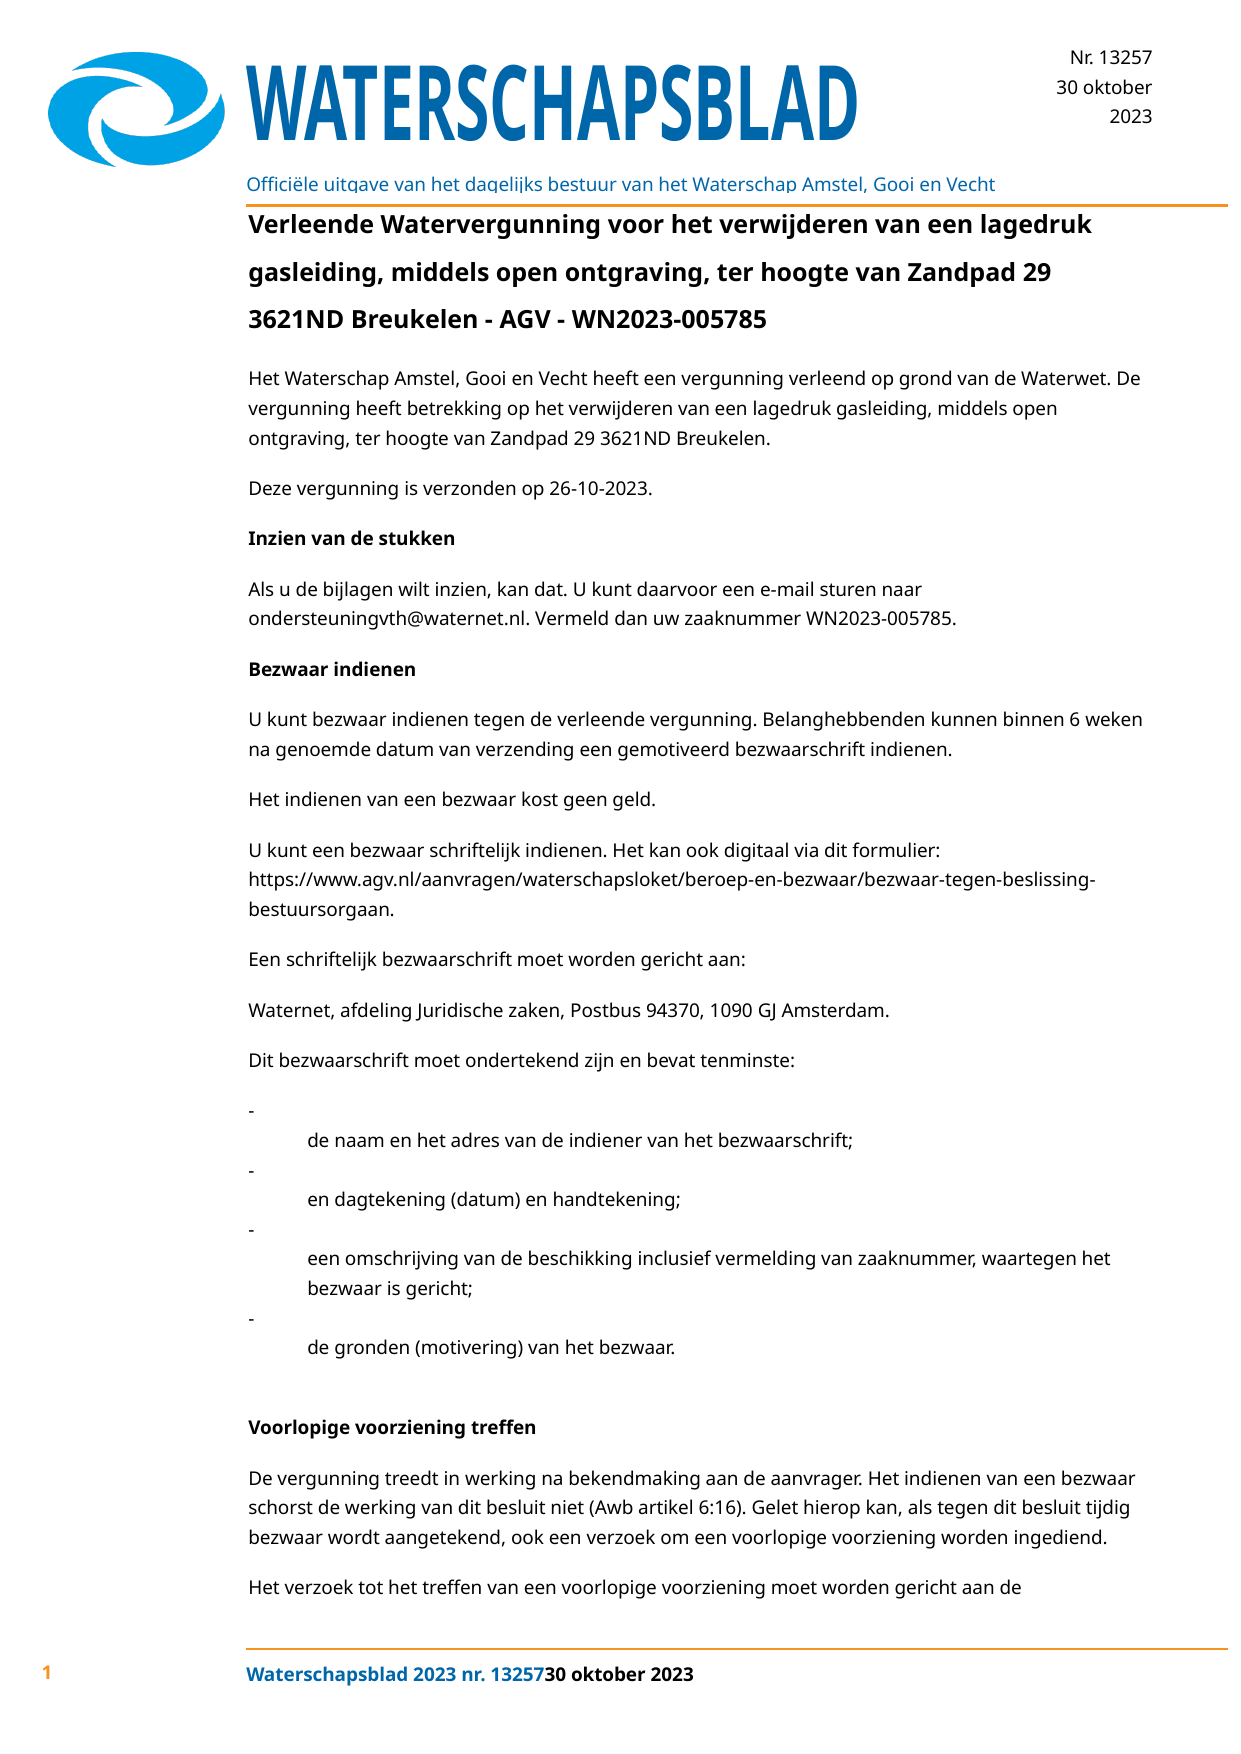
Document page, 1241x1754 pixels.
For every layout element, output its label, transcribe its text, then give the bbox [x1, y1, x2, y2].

text Voorlopige voorziening treffen [248, 1414, 1152, 1440]
text Een schriftelijk bezwaarschrift moet worden gericht aan: [248, 946, 1152, 972]
text U kunt bezwaar indienen tegen de verleende vergunning. Belanghebbenden kunnen binnen 6 weken na genoemde datum van verzending een gemotiveerd bezwaarschrift indienen. [248, 706, 1152, 762]
list de naam en het adres van de indiener van het bezwaarschrift; [248, 1127, 1152, 1153]
text Deze vergunning is verzonden op 26-10-2023. [248, 475, 1152, 501]
text De vergunning treedt in werking na bekendmaking aan de aanvrager. Het indienen van een bezwaar schorst de werking van dit besluit niet (Awb artikel 6:16). Gelet hierop kan, als tegen dit besluit tijdig bezwaar wordt aangetekend, ook een verzoek om een voorlopige voorziening worden ingediend. [248, 1465, 1152, 1549]
text Het verzoek tot het treffen van een voorlopige voorziening moet worden gericht aan de [248, 1574, 1152, 1600]
text Als u de bijlagen wilt inzien, kan dat. U kunt daarvoor een e-mail sturen naar ondersteuningvth@waternet.nl. Vermeld dan uw zaaknummer WN2023-005785. [248, 576, 1152, 631]
text Waternet, afdeling Juridische zaken, Postbus 94370, 1090 GJ Amsterdam. [248, 997, 1152, 1022]
list een omschrijving van de beschikking inclusief vermelding van zaaknummer, waartegen het bezwaar is gericht; [248, 1246, 1152, 1301]
text Het Waterschap Amstel, Gooi en Vecht heeft een vergunning verleend op grond van de Waterwet. De vergunning heeft betrekking op het verwijderen van een lagedruk gasleiding, middels open ontgraving, ter hoogte van Zandpad 29 3621ND Breukelen. [248, 366, 1152, 450]
text Verleende Watervergunning voor het verwijderen van een lagedruk gasleiding, middels open ontgraving, ter hoogte van Zandpad 29 3621ND Breukelen - AGV - WN2023-005785 [248, 207, 1152, 336]
text U kunt een bezwaar schriftelijk indienen. Het kan ook digitaal via dit formulier: https://www.agv.nl/aanvragen/waterschapsloket/beroep-en-bezwaar/bezwaar-tegen-beslissing-bestuursorgaan. [248, 837, 1152, 922]
text Bezwaar indienen [248, 656, 1152, 682]
picture [41, 47, 231, 172]
text Dit bezwaarschrift moet ondertekend zijn en bevat tenminste: [248, 1047, 1152, 1073]
list de gronden (motivering) van het bezwaar. [248, 1334, 1152, 1360]
text Inzien van de stukken [248, 526, 1152, 551]
text Het indienen van een bezwaar kost geen geld. [248, 786, 1152, 812]
list en dagtekening (datum) en handtekening; [248, 1186, 1152, 1212]
